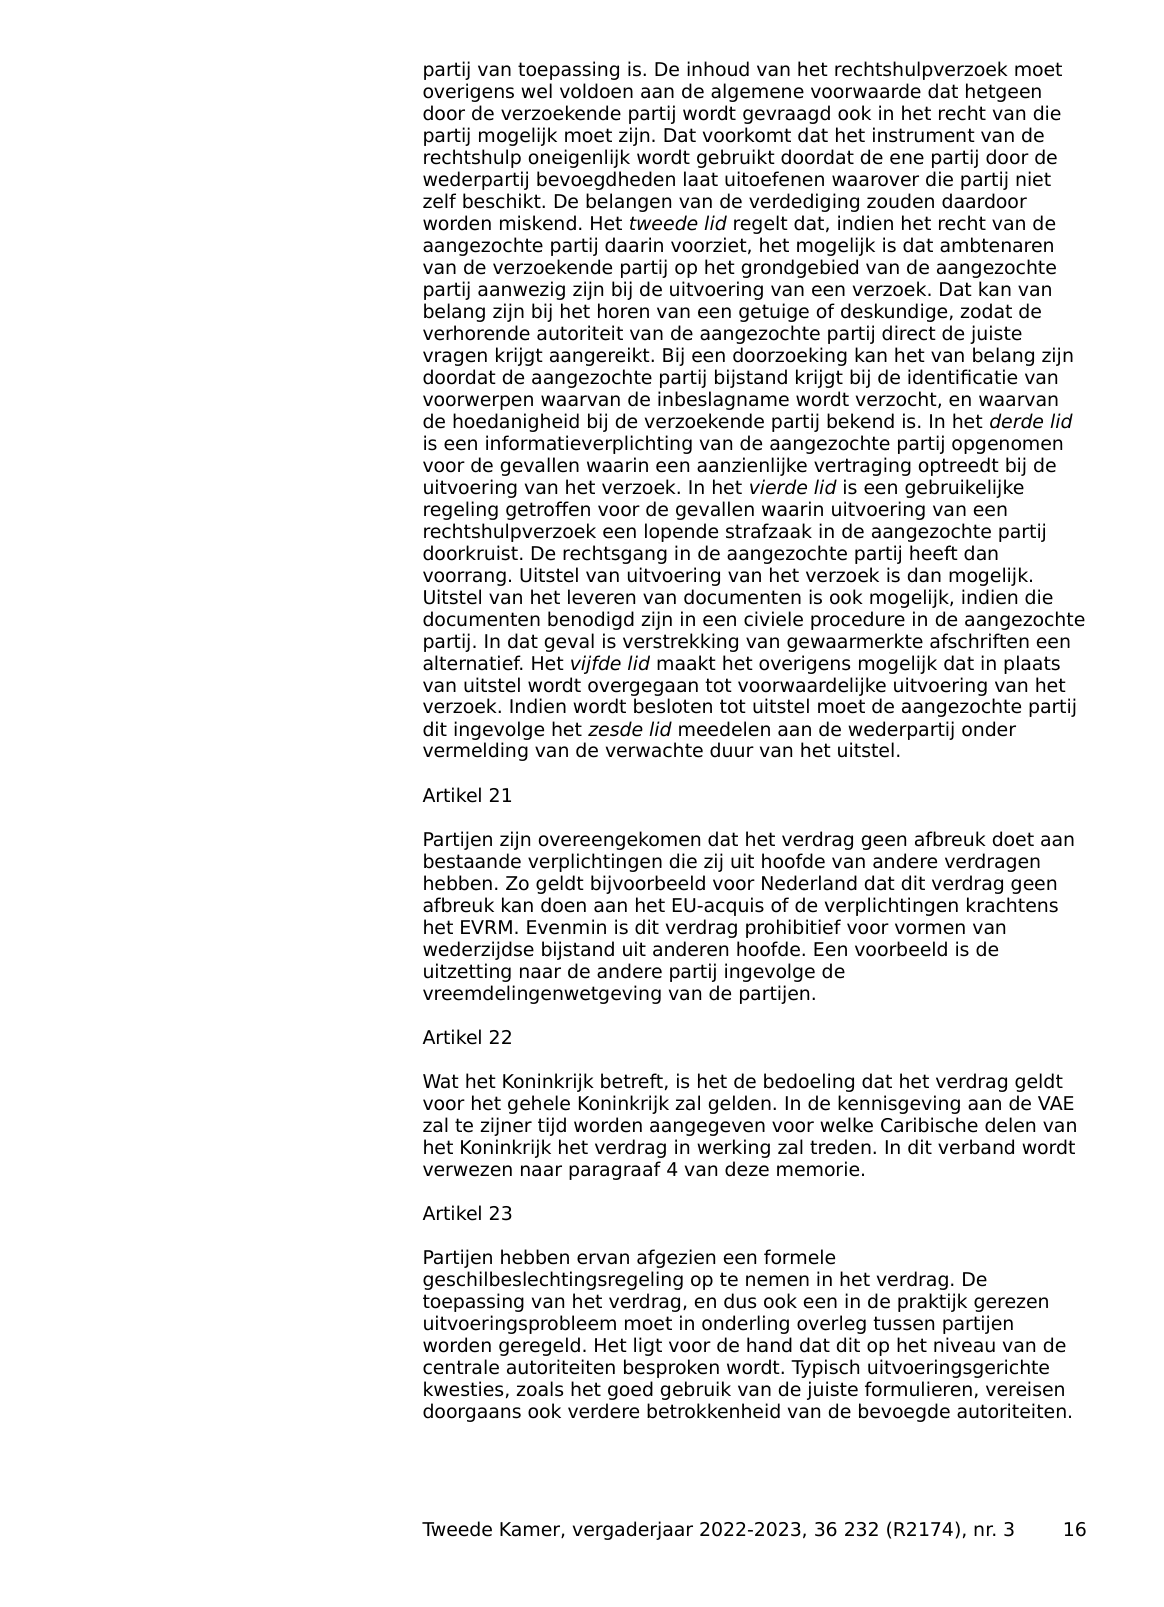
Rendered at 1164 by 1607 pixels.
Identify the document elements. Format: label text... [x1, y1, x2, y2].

subtitle Artikel 22 [422, 1027, 1087, 1049]
subtitle Artikel 21 [422, 784, 1087, 807]
text Partijen zijn overeengekomen dat het verdrag geen afbreuk doet aan bestaande verplichtingen die zij uit hoofde van andere verdragen hebben. Zo geldt bijvoorbeeld voor Nederland dat dit verdrag geen afbreuk kan doen aan het EU-acquis of de verplichtingen krachtens het EVRM. Evenmin is dit verdrag prohibitief voor vormen van wederzijdse bijstand uit anderen hoofde. Een voorbeeld is de uitzetting naar de andere partij ingevolge de vreemdelingenwetgeving van de partijen. [422, 829, 1087, 1004]
text Wat het Koninkrijk betreft, is het de bedoeling dat het verdrag geldt voor het gehele Koninkrijk zal gelden. In de kennisgeving aan de VAE zal te zijner tijd worden aangegeven voor welke Caribische delen van het Koninkrijk het verdrag in werking zal treden. In dit verband wordt verwezen naar paragraaf 4 van deze memorie. [422, 1071, 1087, 1181]
text partij van toepassing is. De inhoud van het rechtshulpverzoek moet overigens wel voldoen aan de algemene voorwaarde dat hetgeen door de verzoekende partij wordt gevraagd ook in het recht van die partij mogelijk moet zijn. Dat voorkomt dat het instrument van de rechtshulp oneigenlijk wordt gebruikt doordat de ene partij door de wederpartij bevoegdheden laat uitoefenen waarover die partij niet zelf beschikt. De belangen van de verdediging zouden daardoor worden miskend. Het tweede lid regelt dat, indien het recht van de aangezochte partij daarin voorziet, het mogelijk is dat ambtenaren van de verzoekende partij op het grondgebied van de aangezochte partij aanwezig zijn bij de uitvoering van een verzoek. Dat kan van belang zijn bij het horen van een getuige of deskundige, zodat de verhorende autoriteit van de aangezochte partij direct de juiste vragen krijgt aangereikt. Bij een doorzoeking kan het van belang zijn doordat de aangezochte partij bijstand krijgt bij de identificatie van voorwerpen waarvan de inbeslagname wordt verzocht, en waarvan de hoedanigheid bij de verzoekende partij bekend is. In het derde lid is een informatieverplichting van de aangezochte partij opgenomen voor de gevallen waarin een aanzienlijke vertraging optreedt bij de uitvoering van het verzoek. In het vierde lid is een gebruikelijke regeling getroffen voor de gevallen waarin uitvoering van een rechtshulpverzoek een lopende strafzaak in de aangezochte partij doorkruist. De rechtsgang in de aangezochte partij heeft dan voorrang. Uitstel van uitvoering van het verzoek is dan mogelijk. Uitstel van het leveren van documenten is ook mogelijk, indien die documenten benodigd zijn in een civiele procedure in de aangezochte partij. In dat geval is verstrekking van gewaarmerkte afschriften een alternatief. Het vijfde lid maakt het overigens mogelijk dat in plaats van uitstel wordt overgegaan tot voorwaardelijke uitvoering van het verzoek. Indien wordt besloten tot uitstel moet de aangezochte partij dit ingevolge het zesde lid meedelen aan de wederpartij onder vermelding van de verwachte duur van het uitstel. [422, 59, 1087, 762]
text Partijen hebben ervan afgezien een formele geschilbeslechtingsregeling op te nemen in het verdrag. De toepassing van het verdrag, en dus ook een in de praktijk gerezen uitvoeringsprobleem moet in onderling overleg tussen partijen worden geregeld. Het ligt voor de hand dat dit op het niveau van de centrale autoriteiten besproken wordt. Typisch uitvoeringsgerichte kwesties, zoals het goed gebruik van de juiste formulieren, vereisen doorgaans ook verdere betrokkenheid van de bevoegde autoriteiten. [422, 1247, 1087, 1423]
subtitle Artikel 23 [422, 1203, 1087, 1225]
